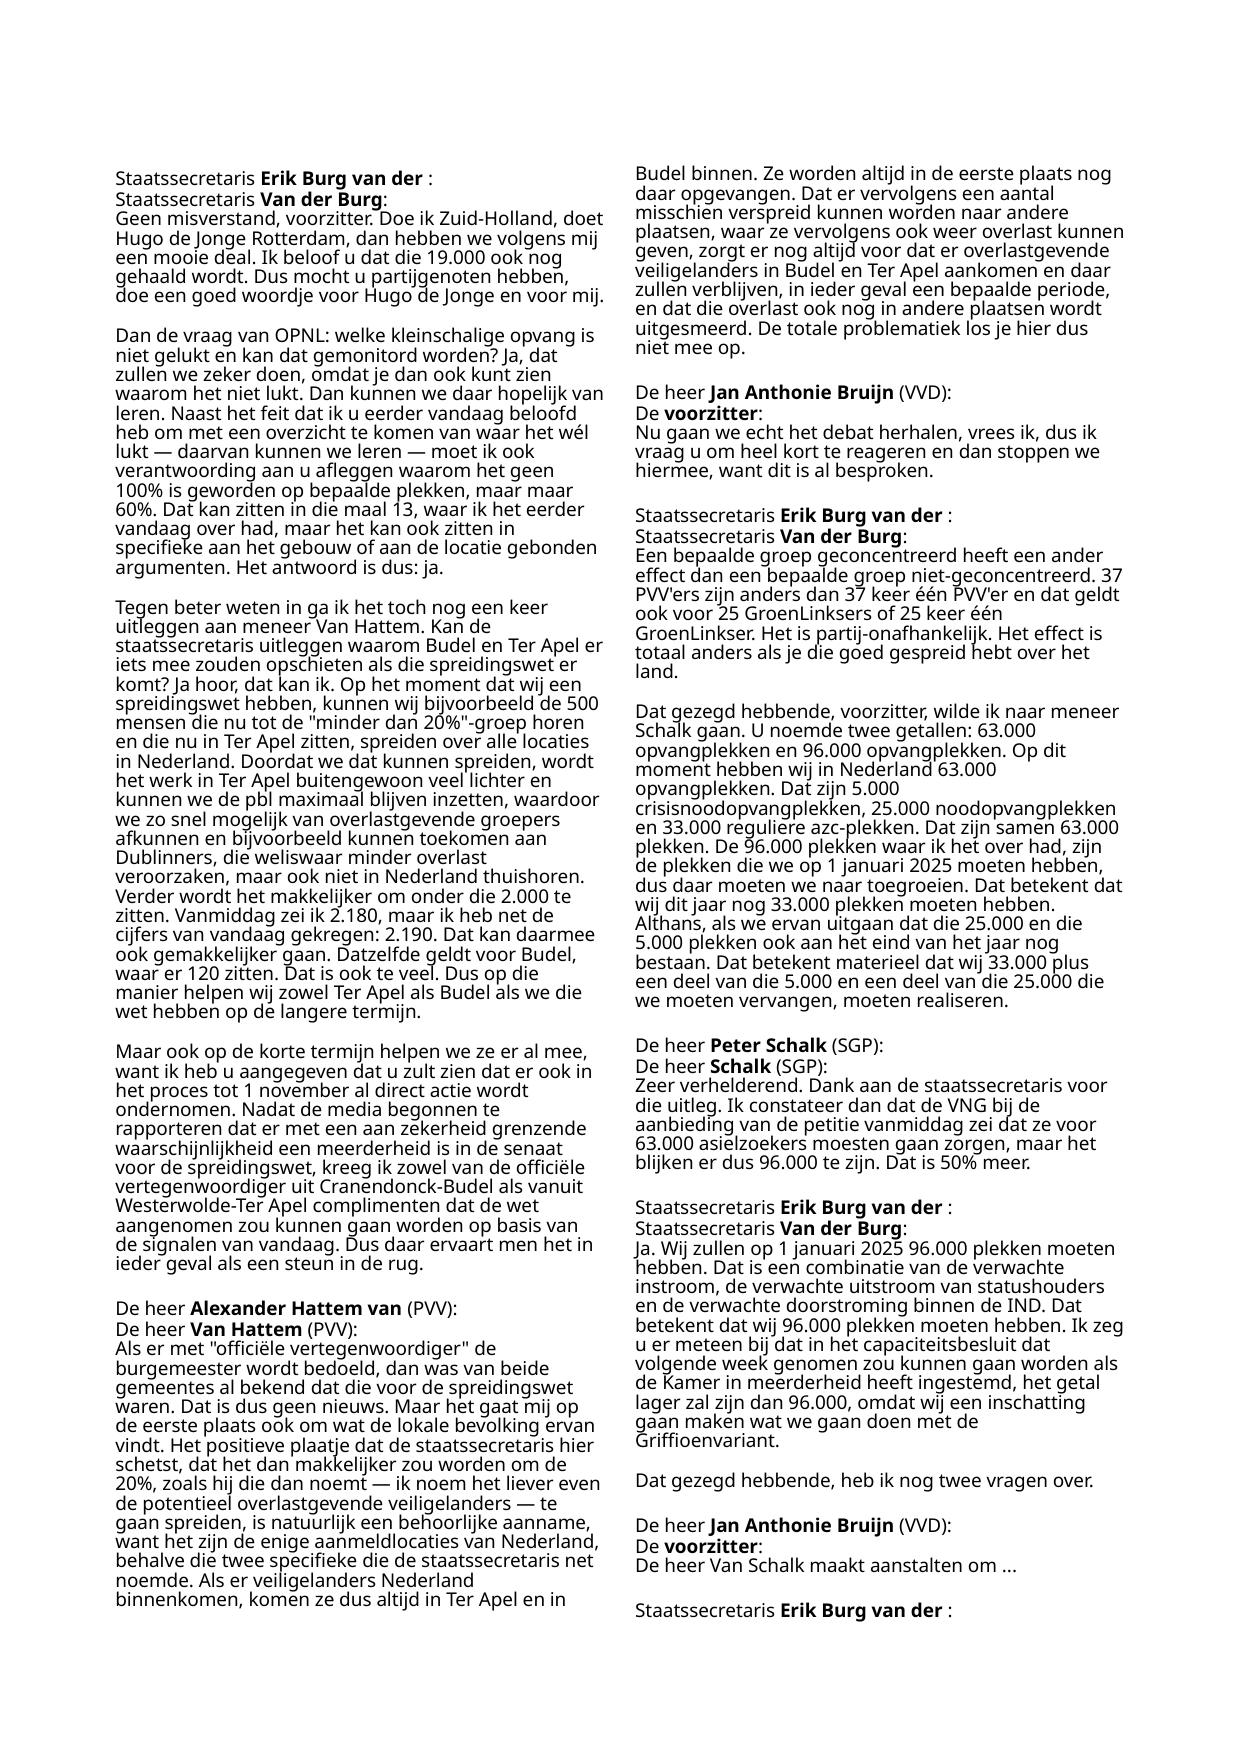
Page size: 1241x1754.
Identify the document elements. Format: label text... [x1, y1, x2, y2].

text Staatssecretaris Erik Burg van der : [635, 1194, 1125, 1220]
text Zeer verhelderend. Dank aan de staatssecretaris voor die uitleg. Ik constateer dan dat de VNG bij de aanbieding van de petitie vanmiddag zei dat ze voor 63.000 asielzoekers moesten gaan zorgen, maar het blijken er dus 96.000 te zijn. Dat is 50% meer. [635, 1077, 1125, 1174]
text De voorzitter: [635, 1538, 1125, 1557]
text Staatssecretaris Erik Burg van der : [635, 502, 1125, 528]
text Dan de vraag van OPNL: welke kleinschalige opvang is niet gelukt en kan dat gemonitord worden? Ja, dat zullen we zeker doen, omdat je dan ook kunt zien waarom het niet lukt. Dan kunnen we daar hopelijk van leren. Naast het feit dat ik u eerder vandaag beloofd heb om met een overzicht te komen van waar het wél lukt — daarvan kunnen we leren — moet ik ook verantwoording aan u afleggen waarom het geen 100% is geworden op bepaalde plekken, maar maar 60%. Dat kan zitten in die maal 13, waar ik het eerder vandaag over had, maar het kan ook zitten in specifieke aan het gebouw of aan de locatie gebonden argumenten. Het antwoord is dus: ja. [115, 327, 605, 578]
text Dat gezegd hebbende, voorzitter, wilde ik naar meneer Schalk gaan. U noemde twee getallen: 63.000 opvangplekken en 96.000 opvangplekken. Op dit moment hebben wij in Nederland 63.000 opvangplekken. Dat zijn 5.000 crisisnoodopvangplekken, 25.000 noodopvangplekken en 33.000 reguliere azc-plekken. Dat zijn samen 63.000 plekken. De 96.000 plekken waar ik het over had, zijn de plekken die we op 1 januari 2025 moeten hebben, dus daar moeten we naar toegroeien. Dat betekent dat wij dit jaar nog 33.000 plekken moeten hebben. Althans, als we ervan uitgaan dat die 25.000 en die 5.000 plekken ook aan het eind van het jaar nog bestaan. Dat betekent materieel dat wij 33.000 plus een deel van die 5.000 en een deel van die 25.000 die we moeten vervangen, moeten realiseren. [635, 703, 1125, 1011]
text Staatssecretaris Erik Burg van der : [115, 165, 605, 191]
text De heer Schalk (SGP): [635, 1058, 1125, 1077]
text Ja. Wij zullen op 1 januari 2025 96.000 plekken moeten hebben. Dat is een combinatie van de verwachte instroom, de verwachte uitstroom van statushouders en de verwachte doorstroming binnen de IND. Dat betekent dat wij 96.000 plekken moeten hebben. Ik zeg u er meteen bij dat in het capaciteitsbesluit dat volgende week genomen zou kunnen gaan worden als de Kamer in meerderheid heeft ingestemd, het getal lager zal zijn dan 96.000, omdat wij een inschatting gaan maken wat we gaan doen met de Griffioenvariant. [635, 1239, 1125, 1451]
text De heer Van Schalk maakt aanstalten om ... [635, 1557, 1125, 1577]
text Staatssecretaris Van der Burg: [115, 191, 605, 210]
text De voorzitter: [635, 404, 1125, 424]
text Budel binnen. Ze worden altijd in de eerste plaats nog daar opgevangen. Dat er vervolgens een aantal misschien verspreid kunnen worden naar andere plaatsen, waar ze vervolgens ook weer overlast kunnen geven, zorgt er nog altijd voor dat er overlastgevende veiligelanders in Budel en Ter Apel aankomen en daar zullen verblijven, in ieder geval een bepaalde periode, en dat die overlast ook nog in andere plaatsen wordt uitgesmeerd. De totale problematiek los je hier dus niet mee op. [635, 165, 1125, 358]
text De heer Van Hattem (PVV): [115, 1321, 605, 1340]
text Geen misverstand, voorzitter. Doe ik Zuid-Holland, doet Hugo de Jonge Rotterdam, dan hebben we volgens mij een mooie deal. Ik beloof u dat die 19.000 ook nog gehaald wordt. Dus mocht u partijgenoten hebben, doe een goed woordje voor Hugo de Jonge en voor mij. [115, 210, 605, 307]
text Maar ook op de korte termijn helpen we ze er al mee, want ik heb u aangegeven dat u zult zien dat er ook in het proces tot 1 november al direct actie wordt ondernomen. Nadat de media begonnen te rapporteren dat er met een aan zekerheid grenzende waarschijnlijkheid een meerderheid is in de senaat voor de spreidingswet, kreeg ik zowel van de officiële vertegenwoordiger uit Cranendonck-Budel als vanuit Westerwolde-Ter Apel complimenten dat de wet aangenomen zou kunnen gaan worden op basis van de signalen van vandaag. Dus daar ervaart men het in ieder geval als een steun in de rug. [115, 1043, 605, 1274]
text Staatssecretaris Van der Burg: [635, 1220, 1125, 1239]
text Een bepaalde groep geconcentreerd heeft een ander effect dan een bepaalde groep niet-geconcentreerd. 37 PVV'ers zijn anders dan 37 keer één PVV'er en dat geldt ook voor 25 GroenLinksers of 25 keer één GroenLinkser. Het is partij-onafhankelijk. Het effect is totaal anders als je die goed gespreid hebt over het land. [635, 547, 1125, 682]
text Als er met "officiële vertegenwoordiger" de burgemeester wordt bedoeld, dan was van beide gemeentes al bekend dat die voor de spreidingswet waren. Dat is dus geen nieuws. Maar het gaat mij op de eerste plaats ook om wat de lokale bevolking ervan vindt. Het positieve plaatje dat de staatssecretaris hier schetst, dat het dan makkelijker zou worden om de 20%, zoals hij die dan noemt — ik noem het liever even de potentieel overlastgevende veiligelanders — te gaan spreiden, is natuurlijk een behoorlijke aanname, want het zijn de enige aanmeldlocaties van Nederland, behalve die twee specifieke die de staatssecretaris net noemde. Als er veiligelanders Nederland binnenkomen, komen ze dus altijd in Ter Apel en in [115, 1340, 605, 1610]
text De heer Alexander Hattem van (PVV): [115, 1295, 605, 1321]
text Nu gaan we echt het debat herhalen, vrees ik, dus ik vraag u om heel kort te reageren en dan stoppen we hiermee, want dit is al besproken. [635, 424, 1125, 482]
text Staatssecretaris Erik Burg van der : [635, 1597, 1125, 1623]
text De heer Jan Anthonie Bruijn (VVD): [635, 1512, 1125, 1538]
text De heer Jan Anthonie Bruijn (VVD): [635, 379, 1125, 404]
text Staatssecretaris Van der Burg: [635, 528, 1125, 547]
text Dat gezegd hebbende, heb ik nog twee vragen over. [635, 1472, 1125, 1491]
text Tegen beter weten in ga ik het toch nog een keer uitleggen aan meneer Van Hattem. Kan de staatssecretaris uitleggen waarom Budel en Ter Apel er iets mee zouden opschieten als die spreidingswet er komt? Ja hoor, dat kan ik. Op het moment dat wij een spreidingswet hebben, kunnen wij bijvoorbeeld de 500 mensen die nu tot de "minder dan 20%"-groep horen en die nu in Ter Apel zitten, spreiden over alle locaties in Nederland. Doordat we dat kunnen spreiden, wordt het werk in Ter Apel buitengewoon veel lichter en kunnen we de pbl maximaal blijven inzetten, waardoor we zo snel mogelijk van overlastgevende groepers afkunnen en bijvoorbeeld kunnen toekomen aan Dublinners, die weliswaar minder overlast veroorzaken, maar ook niet in Nederland thuishoren. Verder wordt het makkelijker om onder die 2.000 te zitten. Vanmiddag zei ik 2.180, maar ik heb net de cijfers van vandaag gekregen: 2.190. Dat kan daarmee ook gemakkelijker gaan. Datzelfde geldt voor Budel, waar er 120 zitten. Dat is ook te veel. Dus op die manier helpen wij zowel Ter Apel als Budel als we die wet hebben op de langere termijn. [115, 599, 605, 1023]
text De heer Peter Schalk (SGP): [635, 1032, 1125, 1058]
